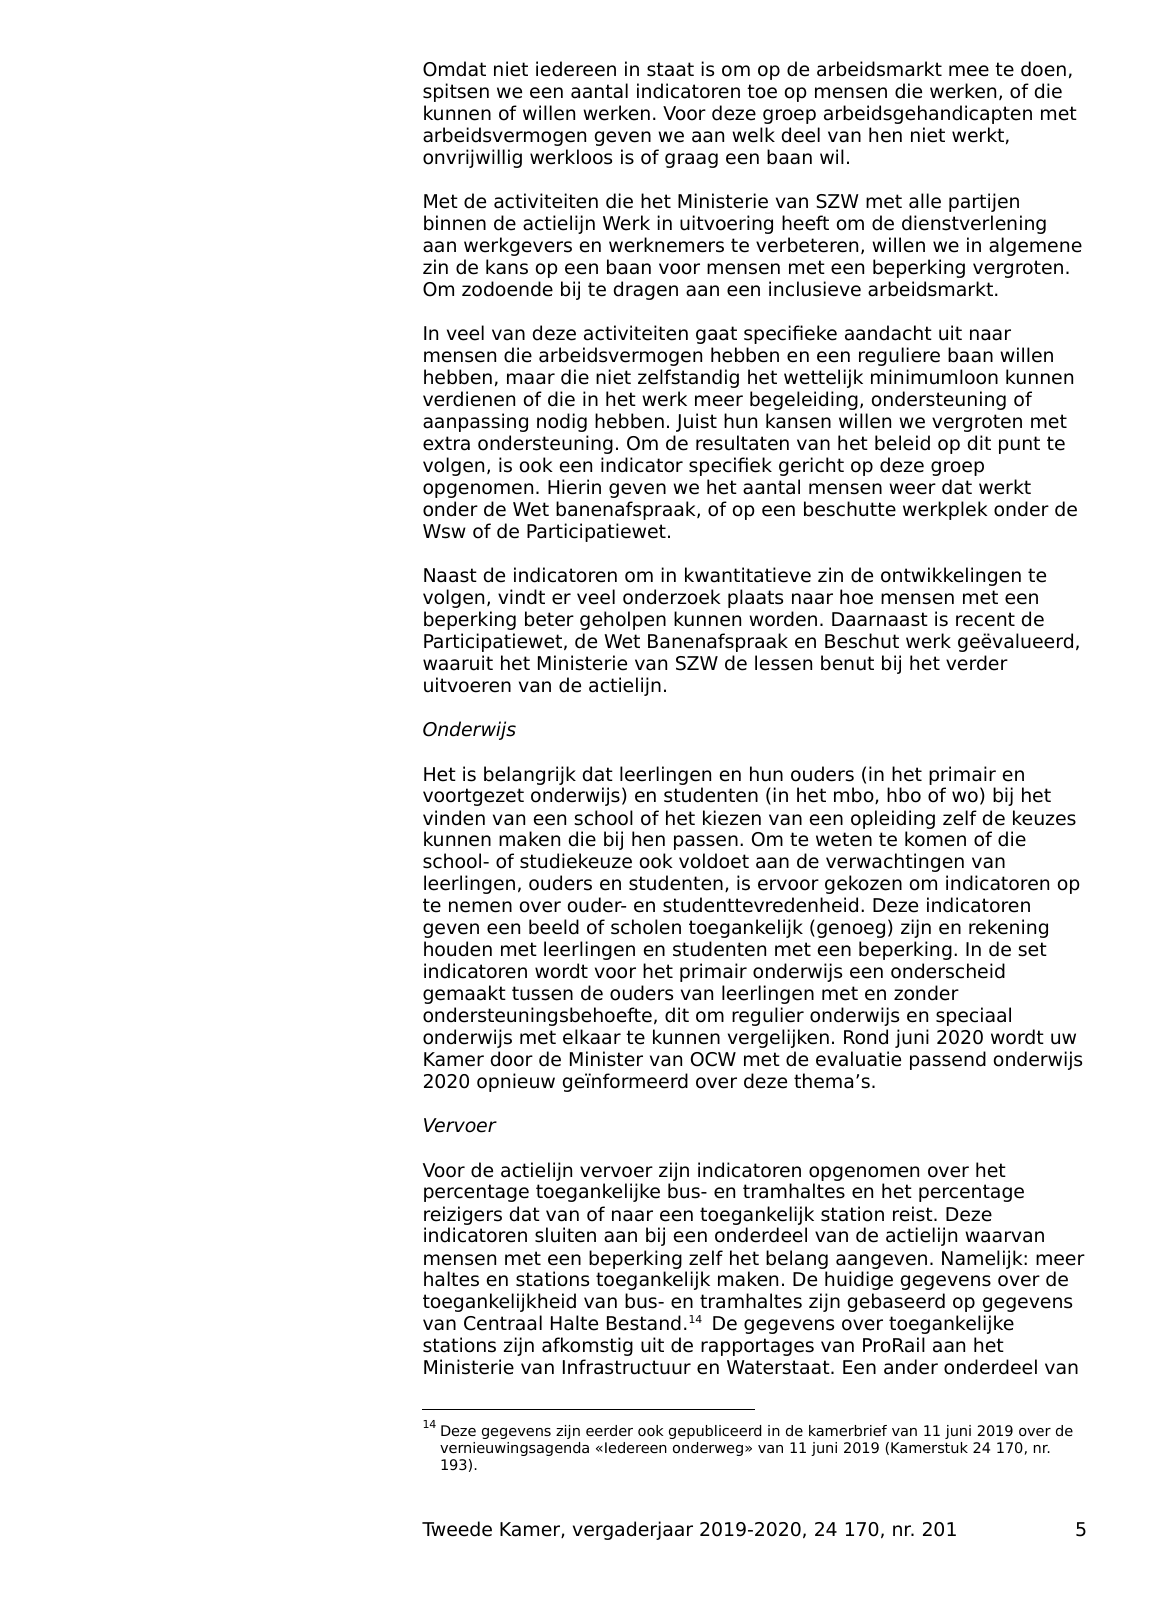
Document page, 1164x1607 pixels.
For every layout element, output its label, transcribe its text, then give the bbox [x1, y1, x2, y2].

subtitle Vervoer [422, 1115, 1087, 1137]
text Het is belangrijk dat leerlingen en hun ouders (in het primair en voortgezet onderwijs) en studenten (in het mbo, hbo of wo) bij het vinden van een school of het kiezen van een opleiding zelf de keuzes kunnen maken die bij hen passen. Om te weten te komen of die school- of studiekeuze ook voldoet aan de verwachtingen van leerlingen, ouders en studenten, is ervoor gekozen om indicatoren op te nemen over ouder- en studenttevredenheid. Deze indicatoren geven een beeld of scholen toegankelijk (genoeg) zijn en rekening houden met leerlingen en studenten met een beperking. In de set indicatoren wordt voor het primair onderwijs een onderscheid gemaakt tussen de ouders van leerlingen met en zonder ondersteuningsbehoefte, dit om regulier onderwijs en speciaal onderwijs met elkaar te kunnen vergelijken. Rond juni 2020 wordt uw Kamer door de Minister van OCW met de evaluatie passend onderwijs 2020 opnieuw geïnformeerd over deze thema’s. [422, 763, 1087, 1093]
subtitle Onderwijs [422, 719, 1087, 741]
text Naast de indicatoren om in kwantitatieve zin de ontwikkelingen te volgen, vindt er veel onderzoek plaats naar hoe mensen met een beperking beter geholpen kunnen worden. Daarnaast is recent de Participatiewet, de Wet Banenafspraak en Beschut werk geëvalueerd, waaruit het Ministerie van SZW de lessen benut bij het verder uitvoeren van de actielijn. [422, 565, 1087, 697]
text Met de activiteiten die het Ministerie van SZW met alle partijen binnen de actielijn Werk in uitvoering heeft om de dienstverlening aan werkgevers en werknemers te verbeteren, willen we in algemene zin de kans op een baan voor mensen met een beperking vergroten. Om zodoende bij te dragen aan een inclusieve arbeidsmarkt. [422, 191, 1087, 301]
text Voor de actielijn vervoer zijn indicatoren opgenomen over het percentage toegankelijke bus- en tramhaltes en het percentage reizigers dat van of naar een toegankelijk station reist. Deze indicatoren sluiten aan bij een onderdeel van de actielijn waarvan mensen met een beperking zelf het belang aangeven. Namelijk: meer haltes en stations toegankelijk maken. De huidige gegevens over de toegankelijkheid van bus- en tramhaltes zijn gebaseerd op gegevens van Centraal Halte Bestand. De gegevens over toegankelijke stations zijn afkomstig uit de rapportages van ProRail aan het Ministerie van Infrastructuur en Waterstaat. Een ander onderdeel van [422, 1159, 1087, 1379]
text In veel van deze activiteiten gaat specifieke aandacht uit naar mensen die arbeidsvermogen hebben en een reguliere baan willen hebben, maar die niet zelfstandig het wettelijk minimumloon kunnen verdienen of die in het werk meer begeleiding, ondersteuning of aanpassing nodig hebben. Juist hun kansen willen we vergroten met extra ondersteuning. Om de resultaten van het beleid op dit punt te volgen, is ook een indicator specifiek gericht op deze groep opgenomen. Hierin geven we het aantal mensen weer dat werkt onder de Wet banenafspraak, of op een beschutte werkplek onder de Wsw of de Participatiewet. [422, 323, 1087, 543]
text Deze gegevens zijn eerder ook gepubliceerd in de kamerbrief van 11 juni 2019 over de vernieuwingsagenda «Iedereen onderweg» van 11 juni 2019 (Kamerstuk 24 170, nr. 193). [422, 1418, 1087, 1474]
text Omdat niet iedereen in staat is om op de arbeidsmarkt mee te doen, spitsen we een aantal indicatoren toe op mensen die werken, of die kunnen of willen werken. Voor deze groep arbeidsgehandicapten met arbeidsvermogen geven we aan welk deel van hen niet werkt, onvrijwillig werkloos is of graag een baan wil. [422, 59, 1087, 169]
